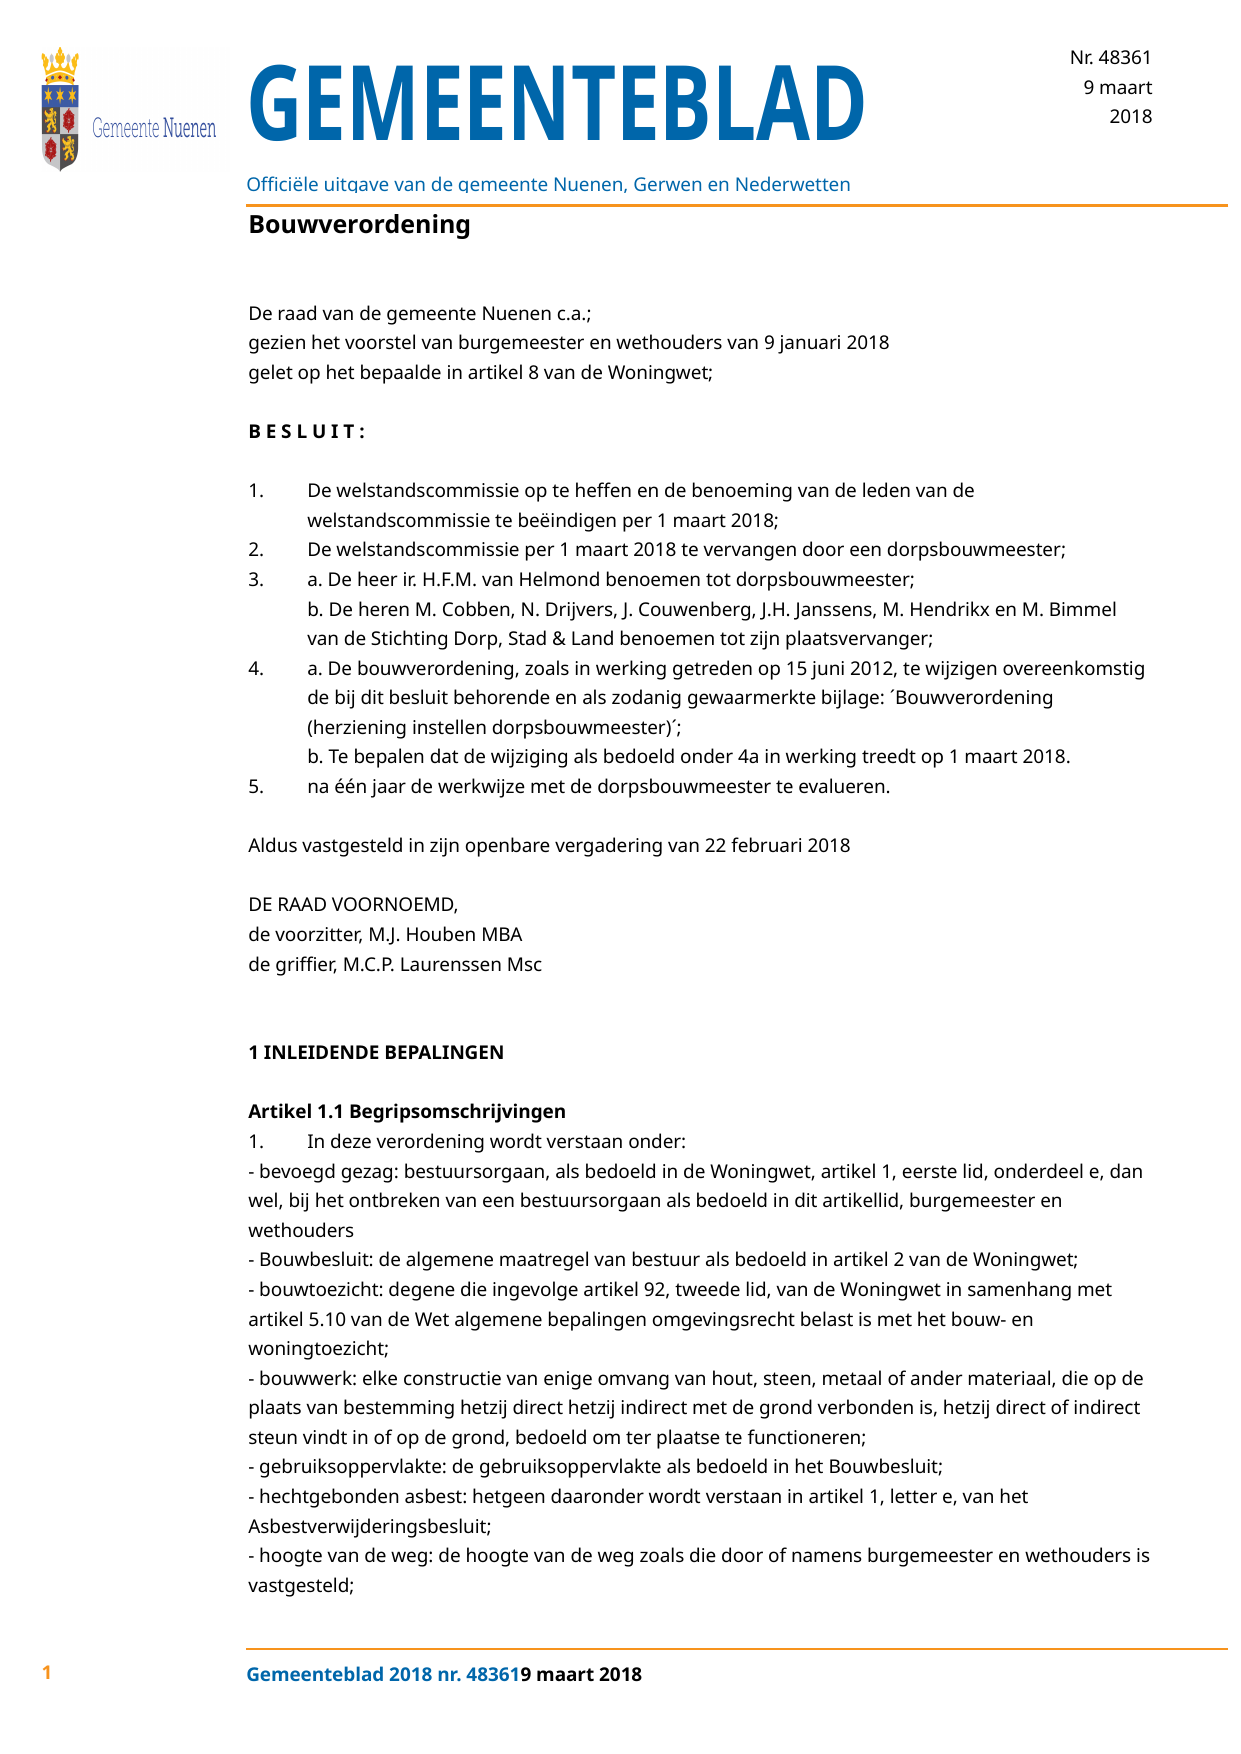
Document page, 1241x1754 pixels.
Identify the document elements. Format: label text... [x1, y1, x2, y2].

text de voorzitter, M.J. Houben MBA [248, 921, 1152, 947]
list b. De heren M. Cobben, N. Drijvers, J. Couwenberg, J.H. Janssens, M. Hendrikx en M. Bimmel van de Stichting Dorp, Stad & Land benoemen tot zijn plaatsvervanger; [248, 596, 1152, 651]
list a. De bouwverordening, zoals in werking getreden op 15 juni 2012, te wijzigen overeenkomstig de bij dit besluit behorende en als zodanig gewaarmerkte bijlage: ´Bouwverordening (herziening instellen dorpsbouwmeester)´; [248, 655, 1152, 740]
list na één jaar de werkwijze met de dorpsbouwmeester te evalueren. [248, 773, 1152, 799]
text - bouwwerk: elke constructie van enige omvang van hout, steen, metaal of ander materiaal, die op de plaats van bestemming hetzij direct hetzij indirect met de grond verbonden is, hetzij direct of indirect steun vindt in of op de grond, bedoeld om ter plaatse te functioneren; [248, 1365, 1152, 1450]
text Aldus vastgesteld in zijn openbare vergadering van 22 februari 2018 [248, 832, 1152, 858]
list In deze verordening wordt verstaan onder: [248, 1128, 1152, 1154]
text Artikel 1.1 Begripsomschrijvingen [248, 1099, 1152, 1124]
text De raad van de gemeente Nuenen c.a.; [248, 300, 1152, 326]
text - bevoegd gezag: bestuursorgaan, als bedoeld in de Woningwet, artikel 1, eerste lid, onderdeel e, dan wel, bij het ontbreken van een bestuursorgaan als bedoeld in dit artikellid, burgemeester en wethouders [248, 1158, 1152, 1243]
text B E S L U I T : [248, 418, 1152, 444]
text - hoogte van de weg: de hoogte van de weg zoals die door of namens burgemeester en wethouders is vastgesteld; [248, 1542, 1152, 1598]
list De welstandscommissie per 1 maart 2018 te vervangen door een dorpsbouwmeester; [248, 537, 1152, 562]
text - Bouwbesluit: de algemene maatregel van bestuur als bedoeld in artikel 2 van de Woningwet; [248, 1247, 1152, 1272]
text de griffier, M.C.P. Laurenssen Msc [248, 951, 1152, 976]
text - bouwtoezicht: degene die ingevolge artikel 92, tweede lid, van de Woningwet in samenhang met artikel 5.10 van de Wet algemene bepalingen omgevingsrecht belast is met het bouw- en woningtoezicht; [248, 1276, 1152, 1361]
list a. De heer ir. H.F.M. van Helmond benoemen tot dorpsbouwmeester; [248, 566, 1152, 592]
text - hechtgebonden asbest: hetgeen daaronder wordt verstaan in artikel 1, letter e, van het Asbestverwijderingsbesluit; [248, 1483, 1152, 1538]
text DE RAAD VOORNOEMD, [248, 892, 1152, 917]
text Bouwverordening [248, 207, 1152, 241]
text - gebruiksoppervlakte: de gebruiksoppervlakte als bedoeld in het Bouwbesluit; [248, 1454, 1152, 1479]
text 1 INLEIDENDE BEPALINGEN [248, 1039, 1152, 1065]
list b. Te bepalen dat de wijziging als bedoeld onder 4a in werking treedt op 1 maart 2018. [248, 744, 1152, 769]
picture [41, 47, 231, 172]
list De welstandscommissie op te heffen en de benoeming van de leden van de welstandscommissie te beëindigen per 1 maart 2018; [248, 477, 1152, 533]
text gelet op het bepaalde in artikel 8 van de Woningwet; [248, 359, 1152, 385]
text gezien het voorstel van burgemeester en wethouders van 9 januari 2018 [248, 329, 1152, 355]
